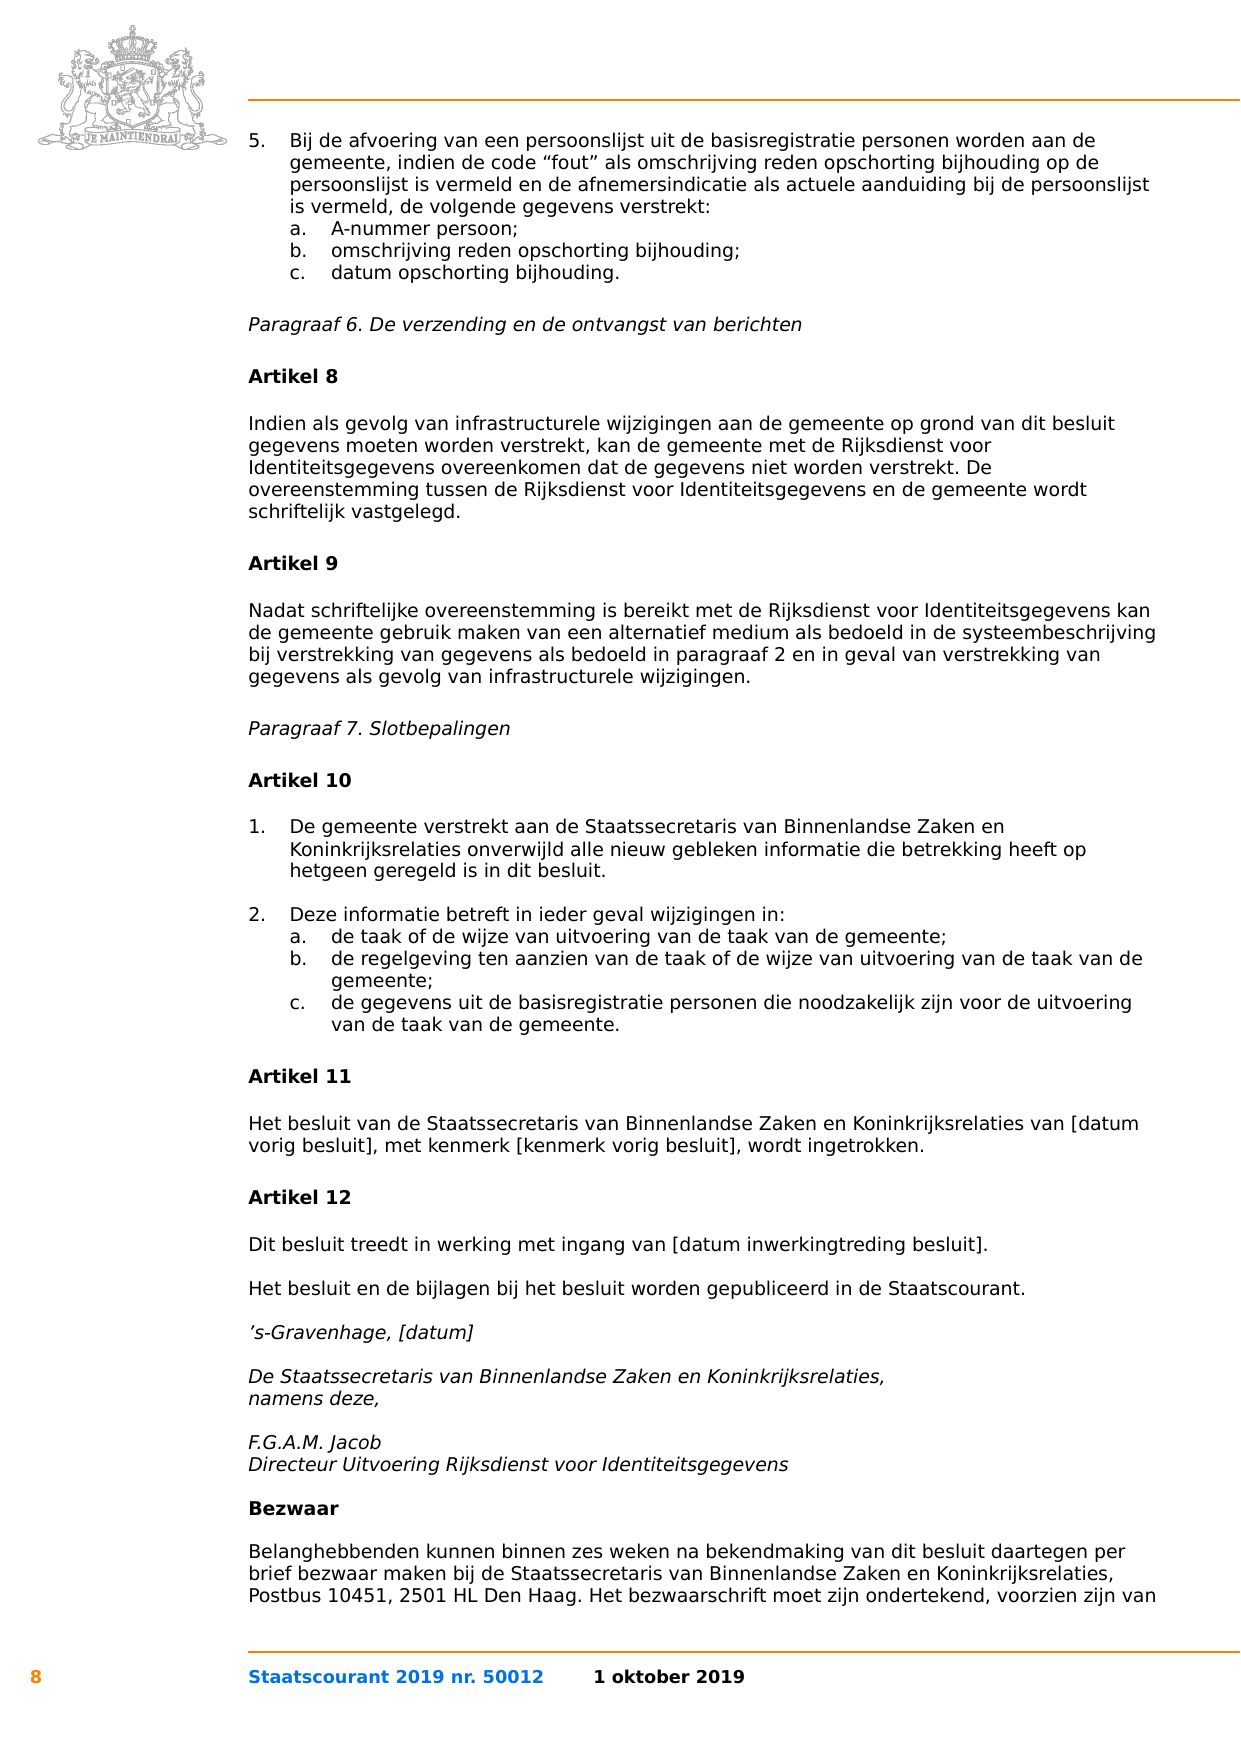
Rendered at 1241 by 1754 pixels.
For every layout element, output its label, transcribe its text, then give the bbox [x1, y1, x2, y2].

subtitle Artikel 11 [248, 1066, 1163, 1088]
subtitle Artikel 10 [248, 769, 1163, 791]
text De Staatssecretaris van Binnenlandse Zaken en Koninkrijksrelaties, namens deze, F.G.A.M. Jacob Directeur Uitvoering Rijksdienst voor Identiteitsgegevens [248, 1366, 1163, 1476]
text ’s-Gravenhage, [datum] [248, 1322, 1163, 1344]
text Het besluit en de bijlagen bij het besluit worden gepubliceerd in de Staatscourant. [248, 1278, 1163, 1300]
picture [38, 25, 227, 150]
text c. datum opschorting bijhouding. [289, 262, 1163, 284]
subtitle Paragraaf 6. De verzending en de ontvangst van berichten [248, 314, 1163, 336]
subtitle Artikel 8 [248, 366, 1163, 388]
subtitle Artikel 9 [248, 553, 1163, 574]
text c. de gegevens uit de basisregistratie personen die noodzakelijk zijn voor de uitvoering van de taak van de gemeente. [289, 992, 1163, 1036]
text Indien als gevolg van infrastructurele wijzigingen aan de gemeente op grond van dit besluit gegevens moeten worden verstrekt, kan de gemeente met de Rijksdienst voor Identiteitsgegevens overeenkomen dat de gegevens niet worden verstrekt. De overeenstemming tussen de Rijksdienst voor Identiteitsgegevens en de gemeente wordt schriftelijk vastgelegd. [248, 413, 1163, 523]
text 1. De gemeente verstrekt aan de Staatssecretaris van Binnenlandse Zaken en Koninkrijksrelaties onverwijld alle nieuw gebleken informatie die betrekking heeft op hetgeen geregeld is in dit besluit. [248, 816, 1163, 882]
subtitle Artikel 12 [248, 1187, 1163, 1209]
text a. A-nummer persoon; [289, 218, 1163, 240]
text Bezwaar [248, 1497, 1163, 1519]
text 2. Deze informatie betreft in ieder geval wijzigingen in: [248, 904, 1163, 926]
text b. de regelgeving ten aanzien van de taak of de wijze van uitvoering van de taak van de gemeente; [289, 948, 1163, 992]
text 5. Bij de afvoering van een persoonslijst uit de basisregistratie personen worden aan de gemeente, indien de code “fout” als omschrijving reden opschorting bijhouding op de persoonslijst is vermeld en de afnemersindicatie als actuele aanduiding bij de persoonslijst is vermeld, de volgende gegevens verstrekt: [248, 130, 1163, 218]
text Belanghebbenden kunnen binnen zes weken na bekendmaking van dit besluit daartegen per brief bezwaar maken bij de Staatssecretaris van Binnenlandse Zaken en Koninkrijksrelaties, Postbus 10451, 2501 HL Den Haag. Het bezwaarschrift moet zijn ondertekend, voorzien zijn van [248, 1541, 1163, 1607]
text Nadat schriftelijke overeenstemming is bereikt met de Rijksdienst voor Identiteitsgegevens kan de gemeente gebruik maken van een alternatief medium als bedoeld in de systeembeschrijving bij verstrekking van gegevens als bedoeld in paragraaf 2 en in geval van verstrekking van gegevens als gevolg van infrastructurele wijzigingen. [248, 599, 1163, 687]
subtitle Paragraaf 7. Slotbepalingen [248, 717, 1163, 739]
text b. omschrijving reden opschorting bijhouding; [289, 240, 1163, 262]
text a. de taak of de wijze van uitvoering van de taak van de gemeente; [289, 926, 1163, 948]
text Dit besluit treedt in werking met ingang van [datum inwerkingtreding besluit]. [248, 1234, 1163, 1256]
text Het besluit van de Staatssecretaris van Binnenlandse Zaken en Koninkrijksrelaties van [datum vorig besluit], met kenmerk [kenmerk vorig besluit], wordt ingetrokken. [248, 1113, 1163, 1157]
